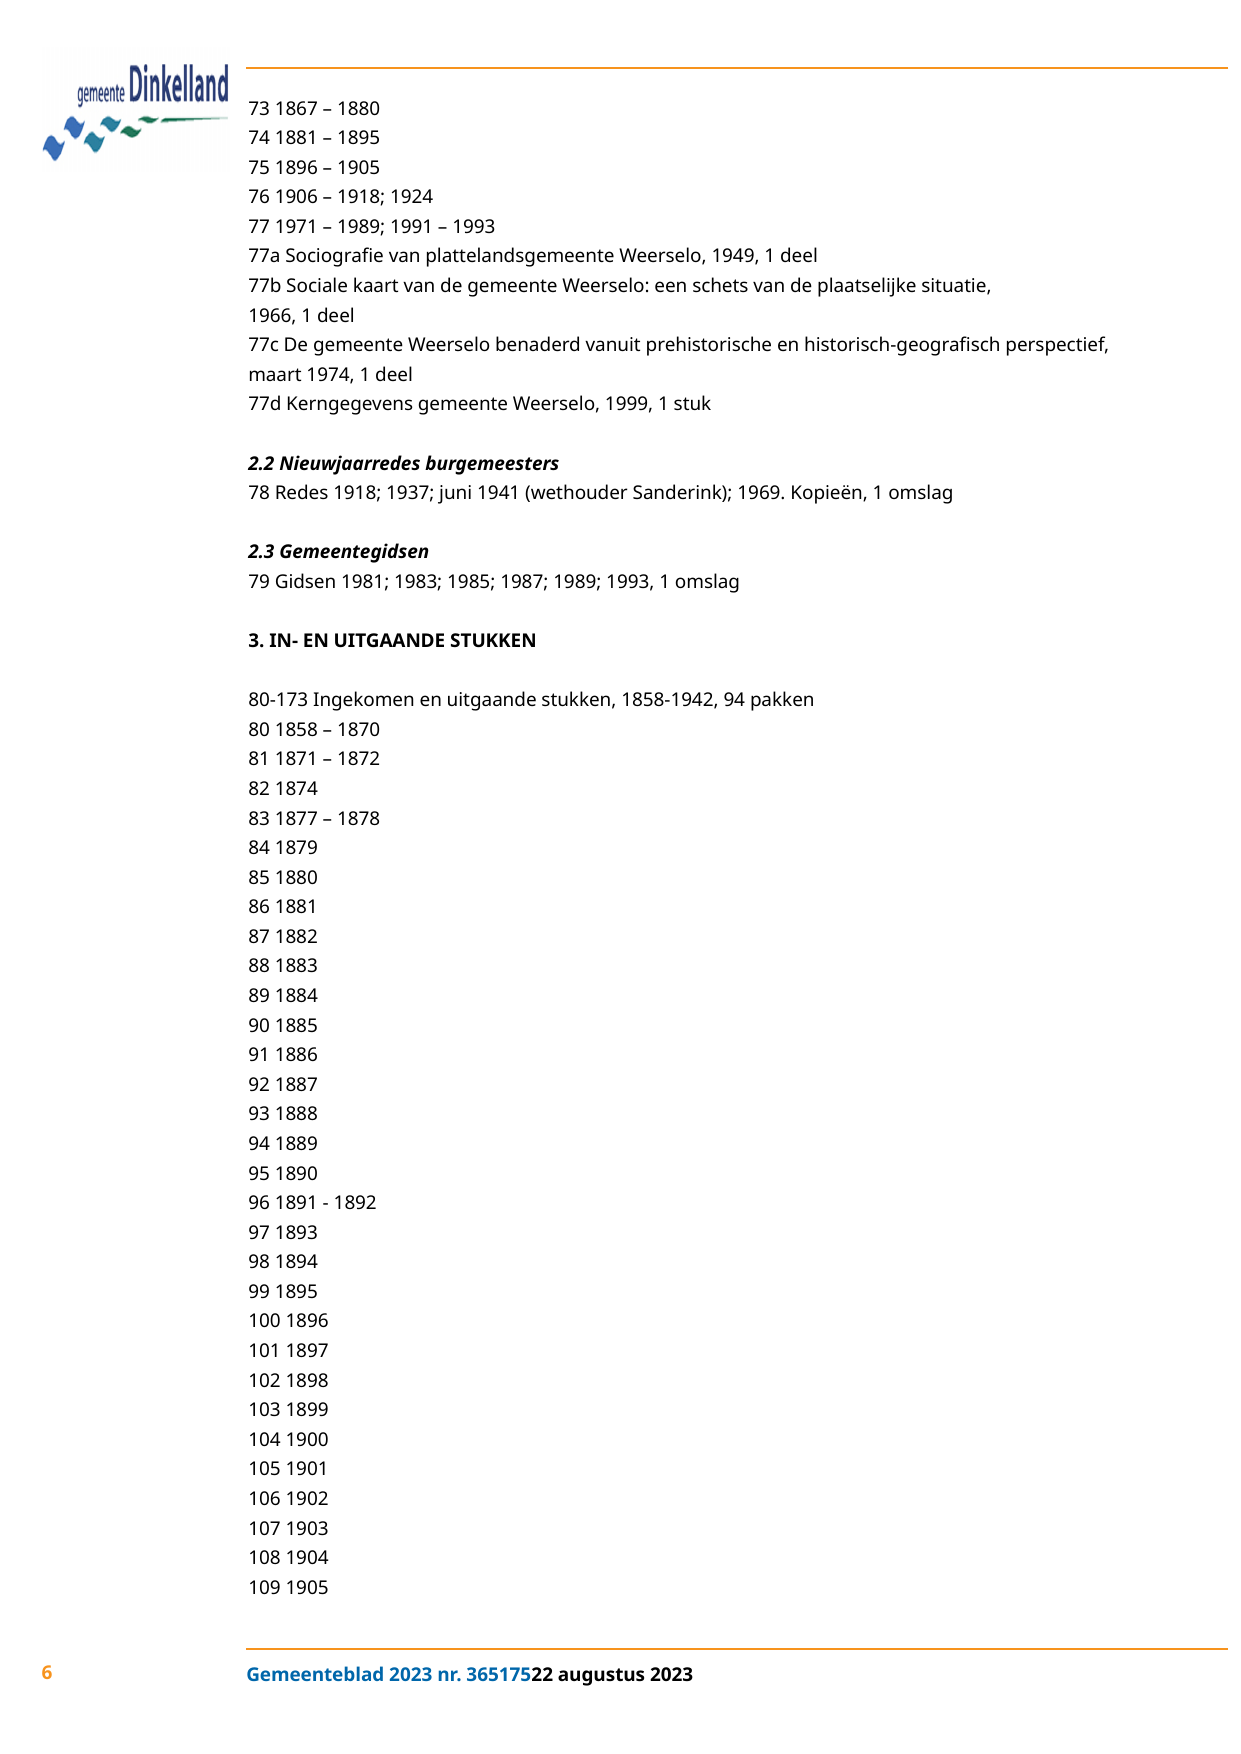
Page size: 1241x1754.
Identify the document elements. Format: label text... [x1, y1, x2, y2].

text 88 1883 [248, 953, 1152, 978]
text 102 1898 [248, 1367, 1152, 1393]
text 105 1901 [248, 1456, 1152, 1481]
text 104 1900 [248, 1426, 1152, 1452]
picture [41, 47, 231, 172]
text 98 1894 [248, 1248, 1152, 1274]
text 77c De gemeente Weerselo benaderd vanuit prehistorische en historisch-geografisch perspectief, maart 1974, 1 deel [248, 331, 1152, 387]
text 81 1871 – 1872 [248, 746, 1152, 771]
text 86 1881 [248, 893, 1152, 919]
text 73 1867 – 1880 [248, 95, 1152, 121]
text 89 1884 [248, 982, 1152, 1008]
text 109 1905 [248, 1574, 1152, 1600]
text 77d Kerngegevens gemeente Weerselo, 1999, 1 stuk [248, 391, 1152, 416]
text 74 1881 – 1895 [248, 124, 1152, 150]
text 85 1880 [248, 864, 1152, 890]
text 75 1896 – 1905 [248, 154, 1152, 180]
text 95 1890 [248, 1160, 1152, 1186]
text 108 1904 [248, 1544, 1152, 1570]
text 99 1895 [248, 1278, 1152, 1304]
text 3. IN- EN UITGAANDE STUKKEN [248, 627, 1152, 653]
text 80-173 Ingekomen en uitgaande stukken, 1858-1942, 94 pakken [248, 686, 1152, 712]
text 97 1893 [248, 1219, 1152, 1245]
text 96 1891 - 1892 [248, 1189, 1152, 1215]
text 103 1899 [248, 1396, 1152, 1422]
text 107 1903 [248, 1515, 1152, 1541]
text 77a Sociografie van plattelandsgemeente Weerselo, 1949, 1 deel [248, 243, 1152, 268]
text 77 1971 – 1989; 1991 – 1993 [248, 213, 1152, 239]
text 77b Sociale kaart van de gemeente Weerselo: een schets van de plaatselijke situatie, [248, 272, 1152, 298]
text 90 1885 [248, 1012, 1152, 1038]
text 91 1886 [248, 1041, 1152, 1067]
text 101 1897 [248, 1337, 1152, 1363]
text 78 Redes 1918; 1937; juni 1941 (wethouder Sanderink); 1969. Kopieën, 1 omslag [248, 479, 1152, 505]
text 2.2 Nieuwjaarredes burgemeesters [248, 450, 1152, 476]
text 2.3 Gemeentegidsen [248, 538, 1152, 564]
text 82 1874 [248, 775, 1152, 801]
text 84 1879 [248, 834, 1152, 860]
text 87 1882 [248, 923, 1152, 949]
text 83 1877 – 1878 [248, 805, 1152, 831]
text 92 1887 [248, 1071, 1152, 1097]
text 94 1889 [248, 1130, 1152, 1156]
text 106 1902 [248, 1485, 1152, 1511]
text 79 Gidsen 1981; 1983; 1985; 1987; 1989; 1993, 1 omslag [248, 568, 1152, 594]
text 93 1888 [248, 1101, 1152, 1126]
text 100 1896 [248, 1308, 1152, 1333]
text 1966, 1 deel [248, 302, 1152, 328]
text 76 1906 – 1918; 1924 [248, 183, 1152, 209]
text 80 1858 – 1870 [248, 716, 1152, 742]
